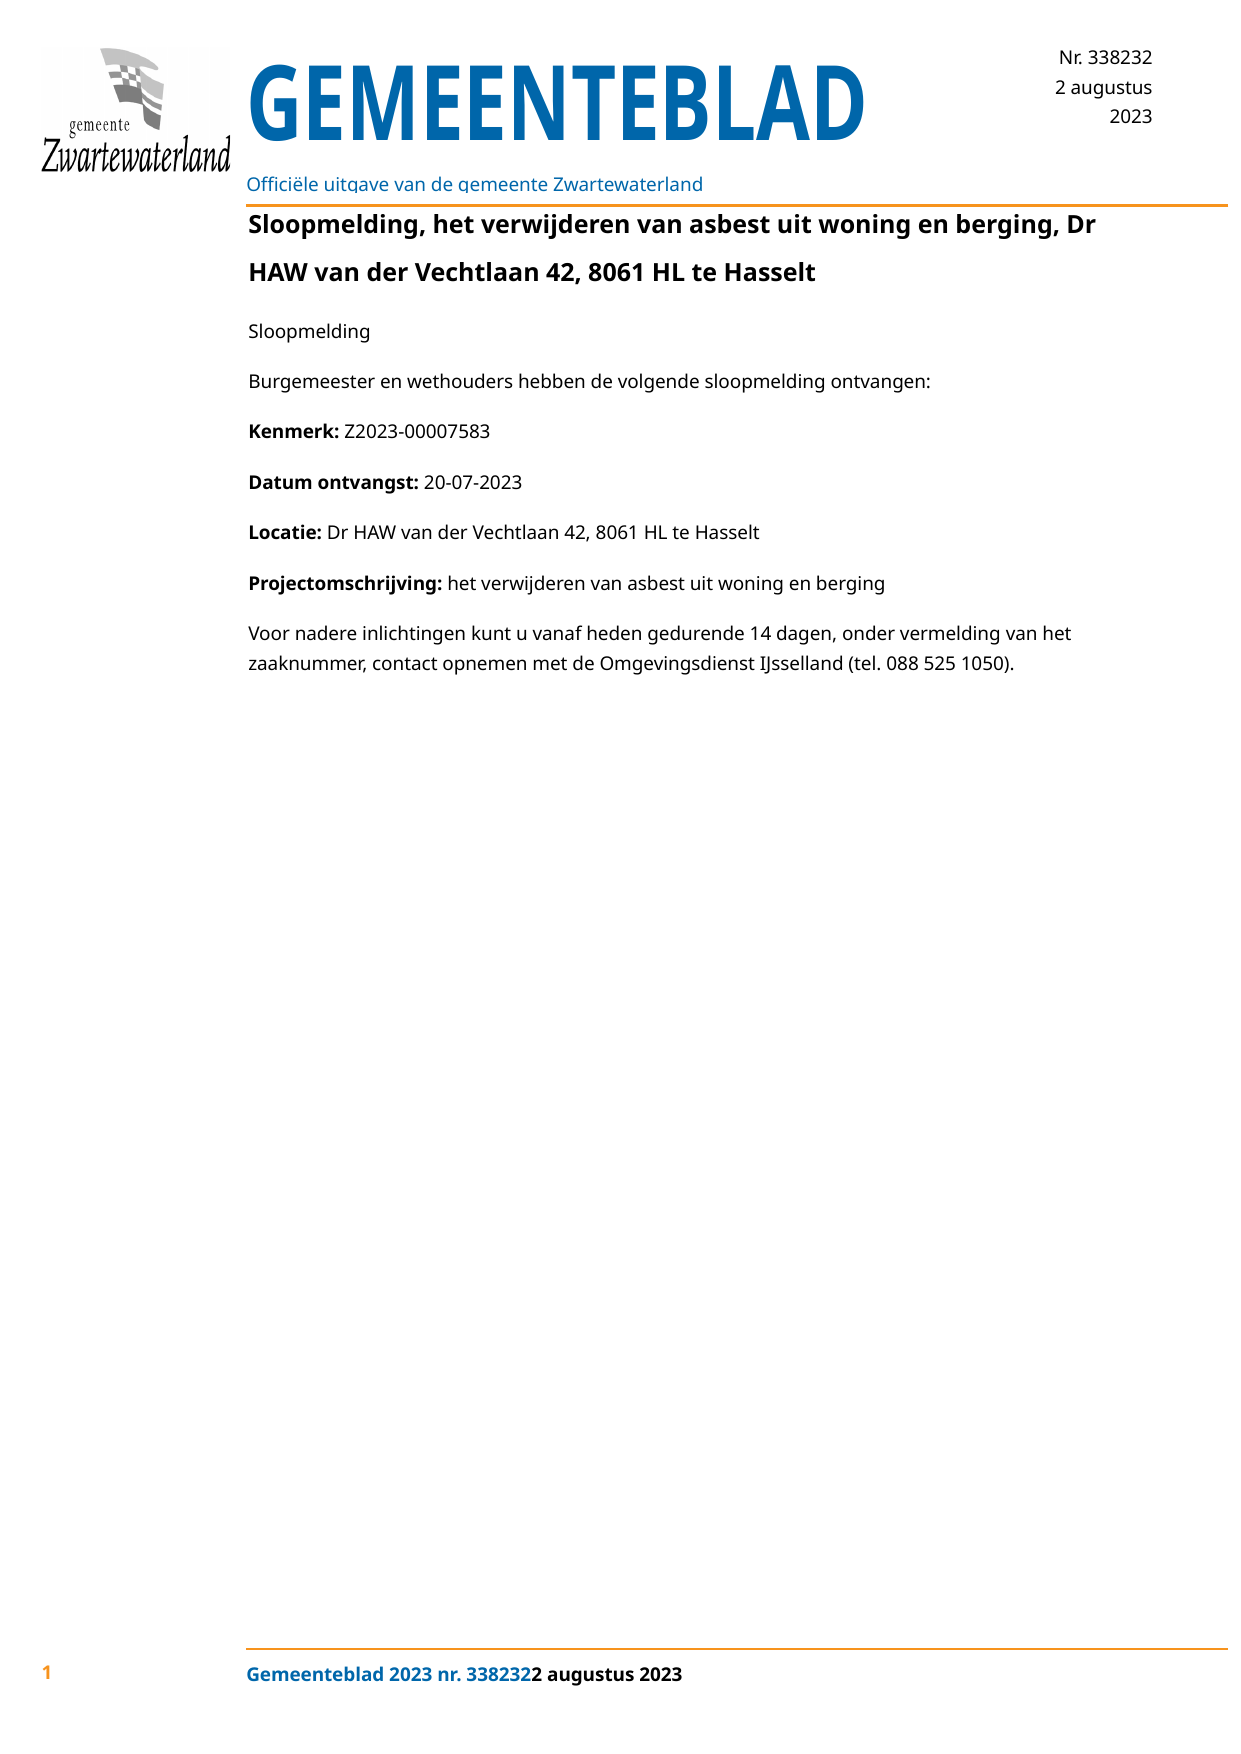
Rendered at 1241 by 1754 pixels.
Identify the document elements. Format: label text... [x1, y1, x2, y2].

text Projectomschrijving: het verwijderen van asbest uit woning en berging [248, 570, 1152, 596]
text Datum ontvangst: 20-07-2023 [248, 469, 1152, 495]
picture [41, 47, 231, 172]
text Kenmerk: Z2023-00007583 [248, 419, 1152, 444]
text Voor nadere inlichtingen kunt u vanaf heden gedurende 14 dagen, onder vermelding van het zaaknummer, contact opnemen met de Omgevingsdienst IJsselland (tel. 088 525 1050). [248, 620, 1152, 676]
text Sloopmelding [248, 318, 1152, 344]
text Locatie: Dr HAW van der Vechtlaan 42, 8061 HL te Hasselt [248, 519, 1152, 545]
text Sloopmelding, het verwijderen van asbest uit woning en berging, Dr HAW van der Vechtlaan 42, 8061 HL te Hasselt [248, 207, 1152, 288]
text Burgemeester en wethouders hebben de volgende sloopmelding ontvangen: [248, 368, 1152, 394]
